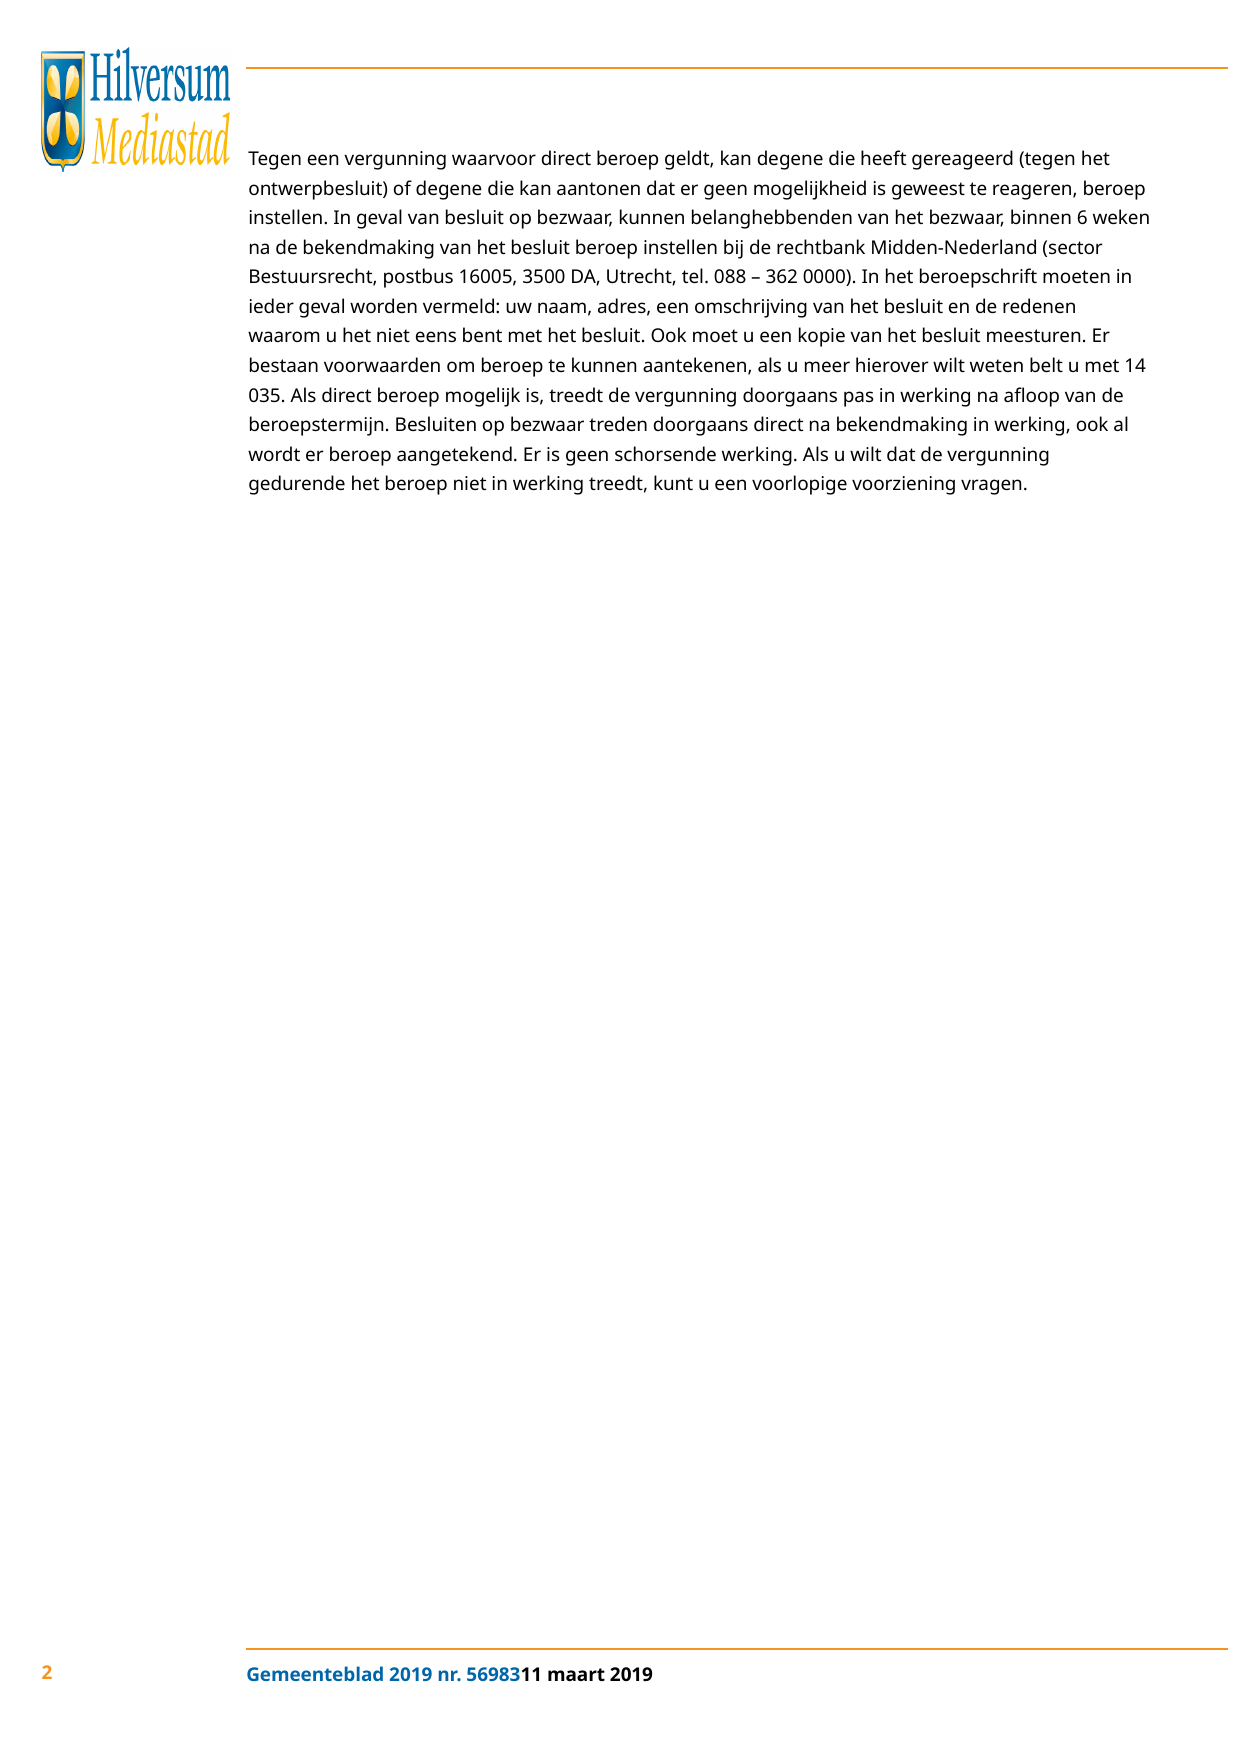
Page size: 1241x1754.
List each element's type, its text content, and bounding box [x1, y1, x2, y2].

picture [41, 47, 231, 172]
text Tegen een vergunning waarvoor direct beroep geldt, kan degene die heeft gereageerd (tegen het ontwerpbesluit) of degene die kan aantonen dat er geen mogelijkheid is geweest te reageren, beroep instellen. In geval van besluit op bezwaar, kunnen belanghebbenden van het bezwaar, binnen 6 weken na de bekendmaking van het besluit beroep instellen bij de rechtbank Midden-Nederland (sector Bestuursrecht, postbus 16005, 3500 DA, Utrecht, tel. 088 – 362 0000). In het beroepschrift moeten in ieder geval worden vermeld: uw naam, adres, een omschrijving van het besluit en de redenen waarom u het niet eens bent met het besluit. Ook moet u een kopie van het besluit meesturen. Er bestaan voorwaarden om beroep te kunnen aantekenen, als u meer hierover wilt weten belt u met 14 035. Als direct beroep mogelijk is, treedt de vergunning doorgaans pas in werking na afloop van de beroepstermijn. Besluiten op bezwaar treden doorgaans direct na bekendmaking in werking, ook al wordt er beroep aangetekend. Er is geen schorsende werking. Als u wilt dat de vergunning gedurende het beroep niet in werking treedt, kunt u een voorlopige voorziening vragen. [248, 145, 1152, 496]
